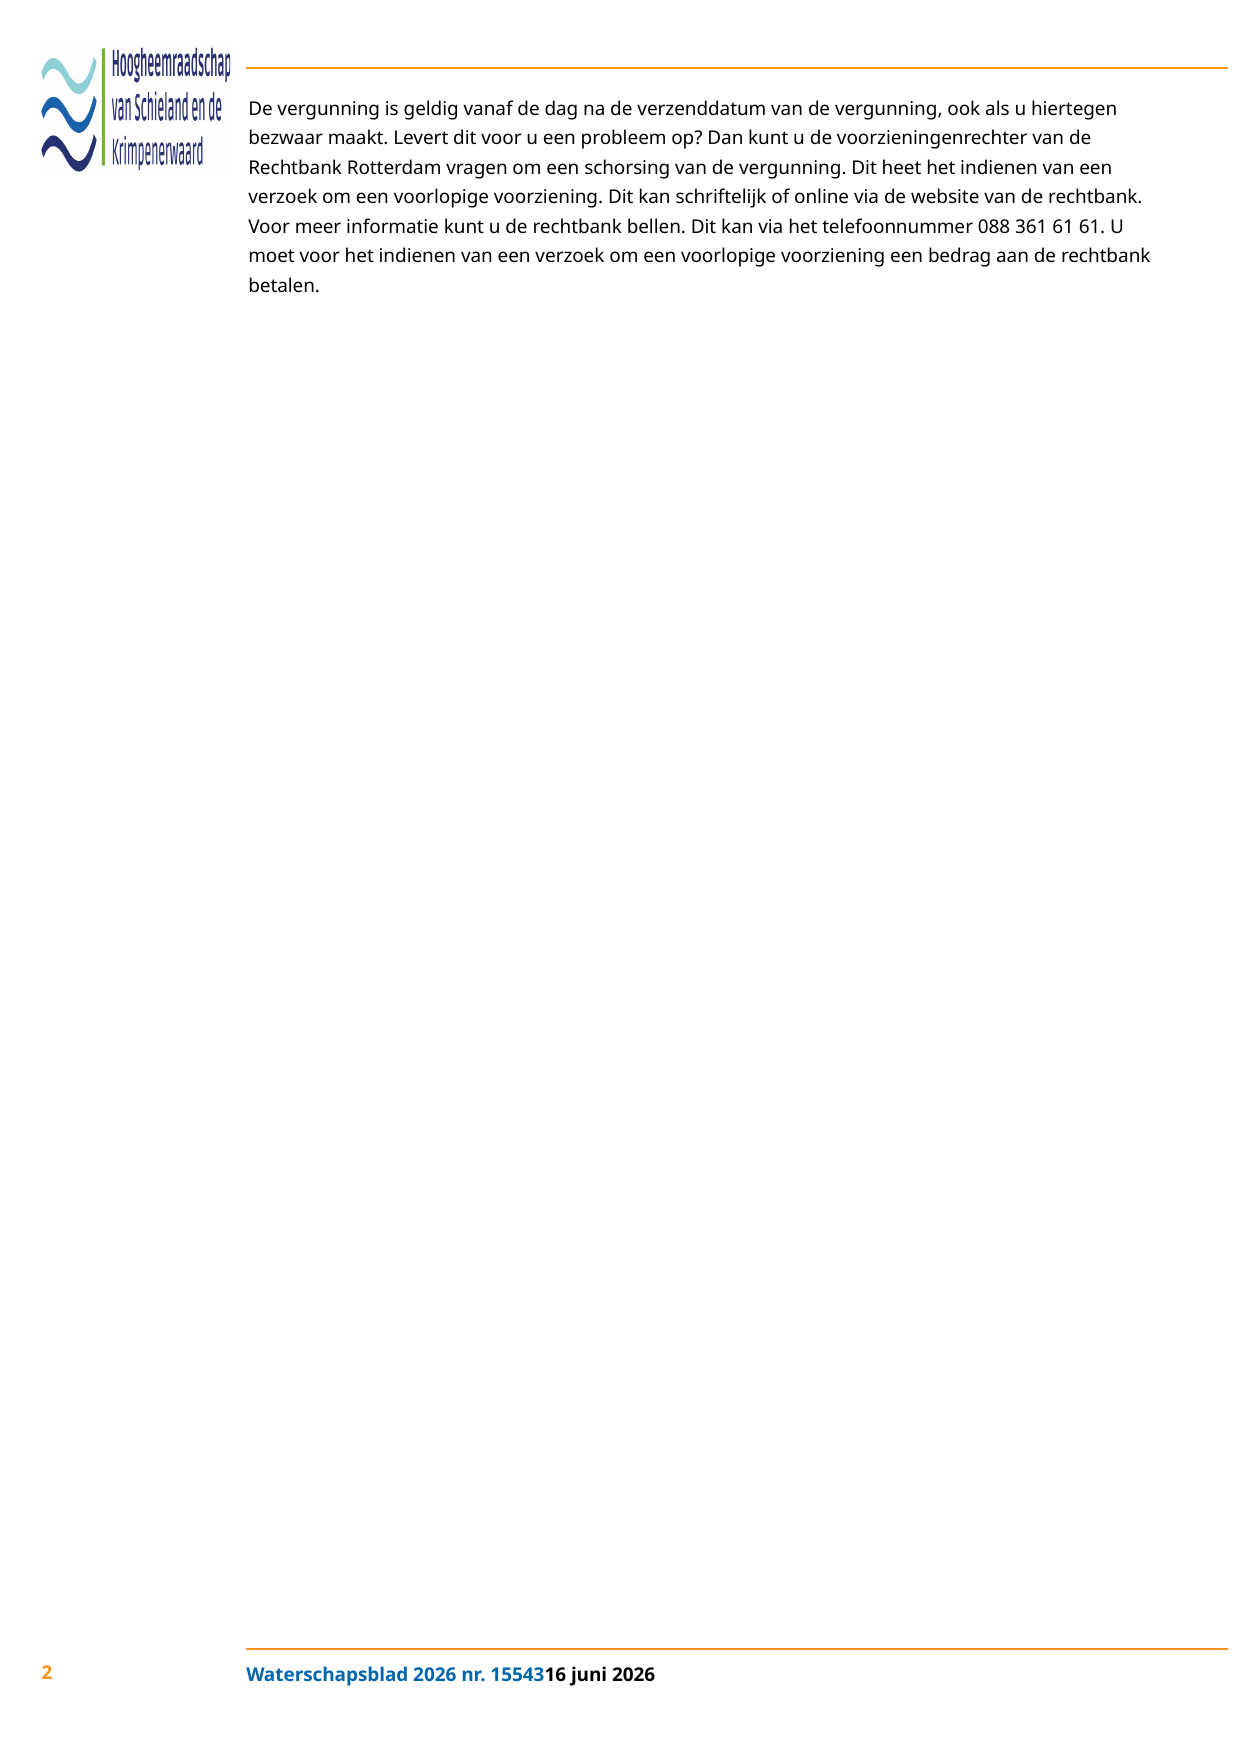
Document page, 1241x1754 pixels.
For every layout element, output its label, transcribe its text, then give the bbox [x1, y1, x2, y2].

text De vergunning is geldig vanaf de dag na de verzenddatum van de vergunning, ook als u hiertegen bezwaar maakt. Levert dit voor u een probleem op? Dan kunt u de voorzieningenrechter van de Rechtbank Rotterdam vragen om een schorsing van de vergunning. Dit heet het indienen van een verzoek om een voorlopige voorziening. Dit kan schriftelijk of online via de website van de rechtbank. Voor meer informatie kunt u de rechtbank bellen. Dit kan via het telefoonnummer 088 361 61 61. U moet voor het indienen van een verzoek om een voorlopige voorziening een bedrag aan de rechtbank betalen. [248, 95, 1152, 298]
picture [41, 47, 231, 172]
